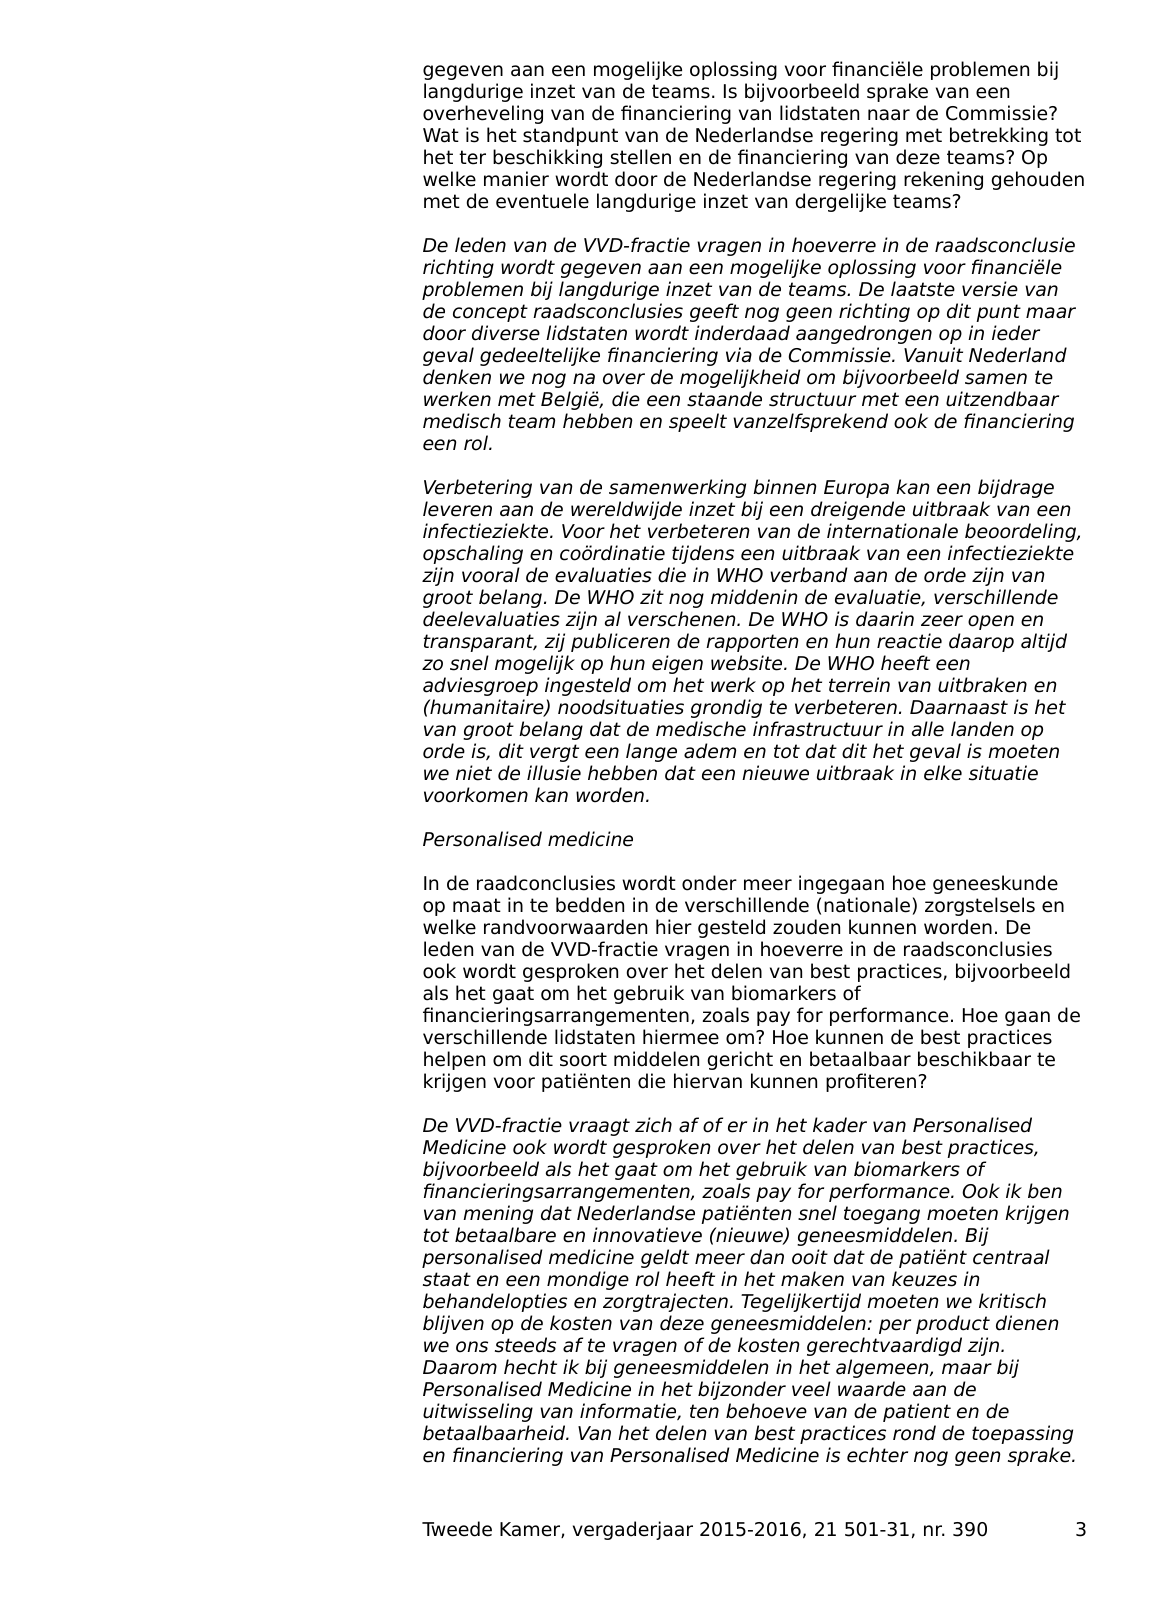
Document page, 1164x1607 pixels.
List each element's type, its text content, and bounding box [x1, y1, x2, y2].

text De leden van de VVD-fractie vragen in hoeverre in de raadsconclusie richting wordt gegeven aan een mogelijke oplossing voor financiële problemen bij langdurige inzet van de teams. De laatste versie van de concept raadsconclusies geeft nog geen richting op dit punt maar door diverse lidstaten wordt inderdaad aangedrongen op in ieder geval gedeeltelijke financiering via de Commissie. Vanuit Nederland denken we nog na over de mogelijkheid om bijvoorbeeld samen te werken met België, die een staande structuur met een uitzendbaar medisch team hebben en speelt vanzelfsprekend ook de financiering een rol. [422, 235, 1087, 455]
text De VVD-fractie vraagt zich af of er in het kader van Personalised Medicine ook wordt gesproken over het delen van best practices, bijvoorbeeld als het gaat om het gebruik van biomarkers of financieringsarrangementen, zoals pay for performance. Ook ik ben van mening dat Nederlandse patiënten snel toegang moeten krijgen tot betaalbare en innovatieve (nieuwe) geneesmiddelen. Bij personalised medicine geldt meer dan ooit dat de patiënt centraal staat en een mondige rol heeft in het maken van keuzes in behandelopties en zorgtrajecten. Tegelijkertijd moeten we kritisch blijven op de kosten van deze geneesmiddelen: per product dienen we ons steeds af te vragen of de kosten gerechtvaardigd zijn. Daarom hecht ik bij geneesmiddelen in het algemeen, maar bij Personalised Medicine in het bijzonder veel waarde aan de uitwisseling van informatie, ten behoeve van de patient en de betaalbaarheid. Van het delen van best practices rond de toepassing en financiering van Personalised Medicine is echter nog geen sprake. [422, 1115, 1087, 1467]
text gegeven aan een mogelijke oplossing voor financiële problemen bij langdurige inzet van de teams. Is bijvoorbeeld sprake van een overheveling van de financiering van lidstaten naar de Commissie? Wat is het standpunt van de Nederlandse regering met betrekking tot het ter beschikking stellen en de financiering van deze teams? Op welke manier wordt door de Nederlandse regering rekening gehouden met de eventuele langdurige inzet van dergelijke teams? [422, 59, 1087, 213]
subtitle Personalised medicine [422, 829, 1087, 851]
text Verbetering van de samenwerking binnen Europa kan een bijdrage leveren aan de wereldwijde inzet bij een dreigende uitbraak van een infectieziekte. Voor het verbeteren van de internationale beoordeling, opschaling en coördinatie tijdens een uitbraak van een infectieziekte zijn vooral de evaluaties die in WHO verband aan de orde zijn van groot belang. De WHO zit nog middenin de evaluatie, verschillende deelevaluaties zijn al verschenen. De WHO is daarin zeer open en transparant, zij publiceren de rapporten en hun reactie daarop altijd zo snel mogelijk op hun eigen website. De WHO heeft een adviesgroep ingesteld om het werk op het terrein van uitbraken en (humanitaire) noodsituaties grondig te verbeteren. Daarnaast is het van groot belang dat de medische infrastructuur in alle landen op orde is, dit vergt een lange adem en tot dat dit het geval is moeten we niet de illusie hebben dat een nieuwe uitbraak in elke situatie voorkomen kan worden. [422, 477, 1087, 807]
text In de raadconclusies wordt onder meer ingegaan hoe geneeskunde op maat in te bedden in de verschillende (nationale) zorgstelsels en welke randvoorwaarden hier gesteld zouden kunnen worden. De leden van de VVD-fractie vragen in hoeverre in de raadsconclusies ook wordt gesproken over het delen van best practices, bijvoorbeeld als het gaat om het gebruik van biomarkers of financieringsarrangementen, zoals pay for performance. Hoe gaan de verschillende lidstaten hiermee om? Hoe kunnen de best practices helpen om dit soort middelen gericht en betaalbaar beschikbaar te krijgen voor patiënten die hiervan kunnen profiteren? [422, 873, 1087, 1093]
